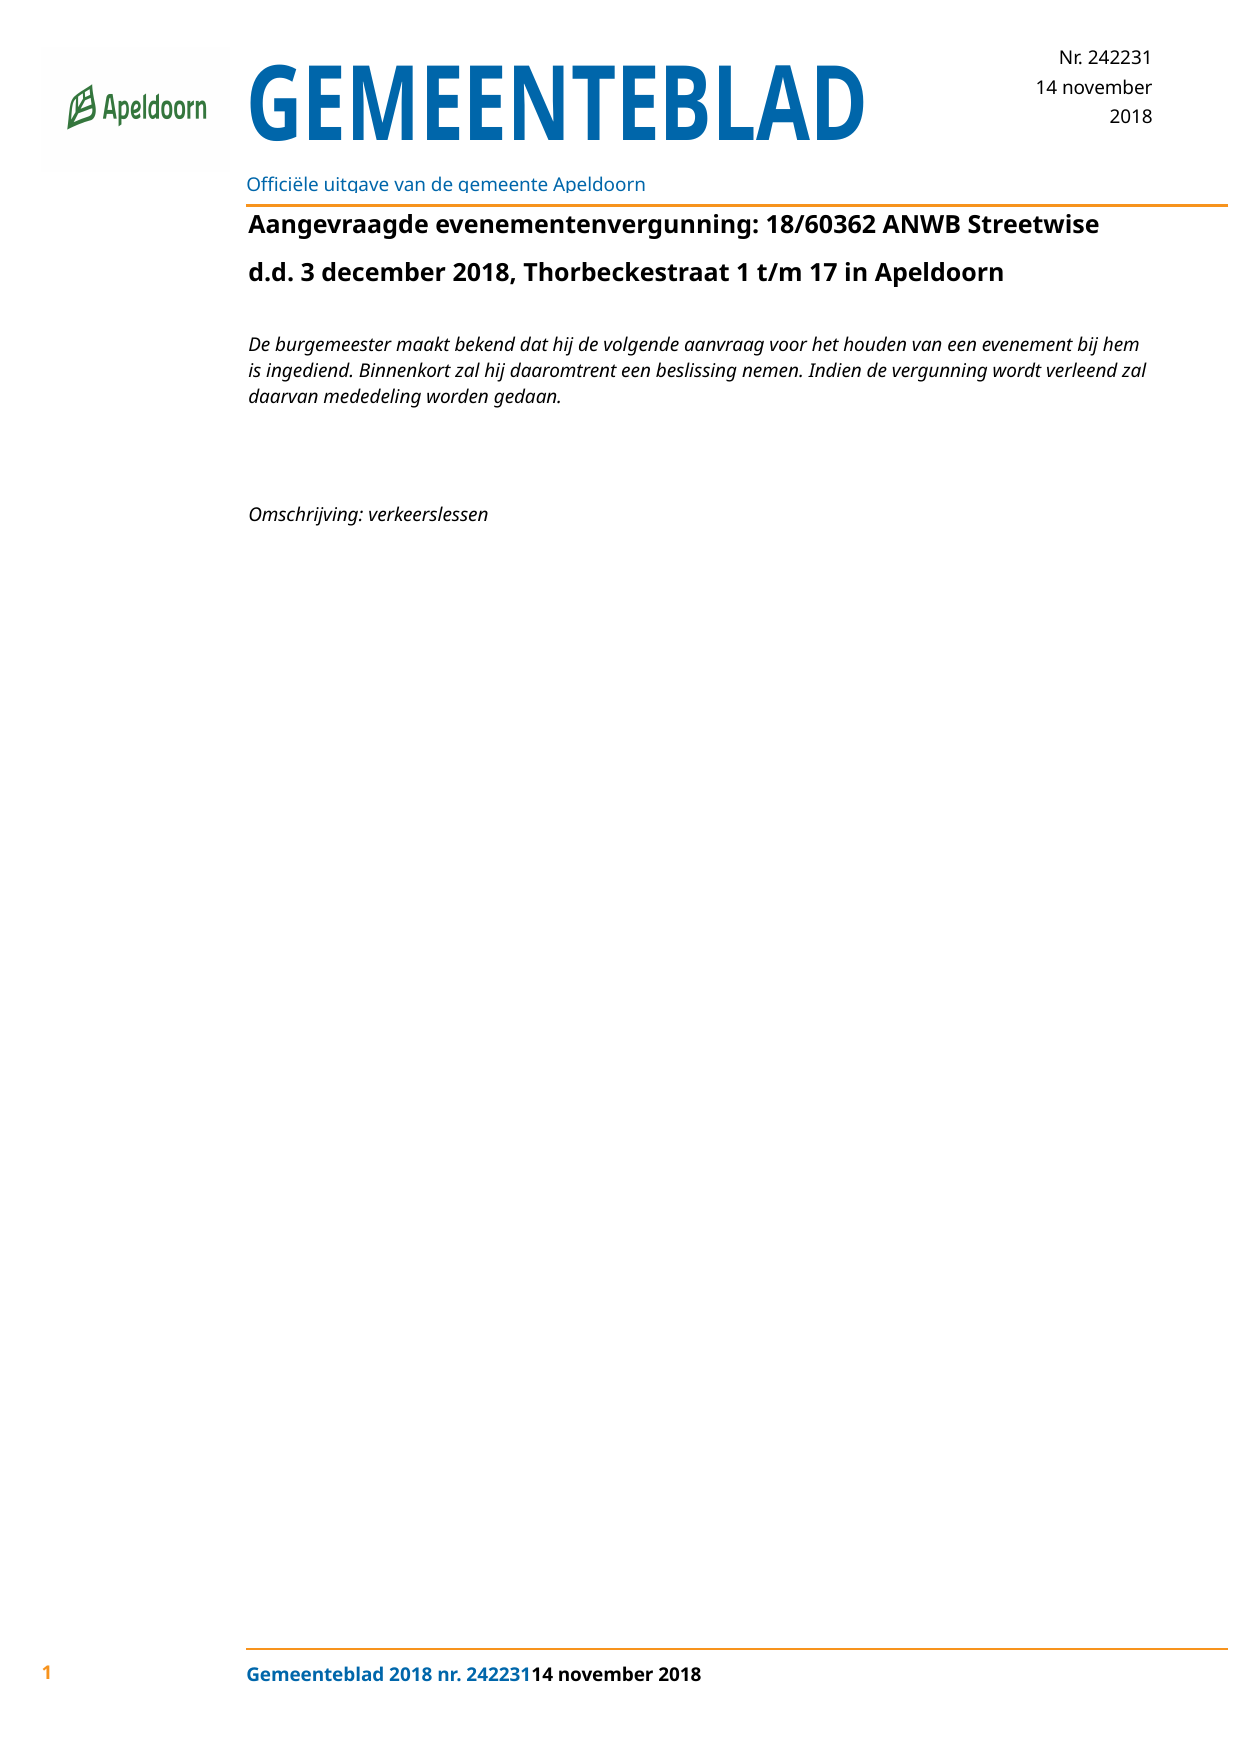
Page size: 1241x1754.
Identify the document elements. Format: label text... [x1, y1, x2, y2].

picture [41, 47, 231, 172]
text Omschrijving: verkeerslessen [248, 501, 1152, 526]
text De burgemeester maakt bekend dat hij de volgende aanvraag voor het houden van een evenement bij hem is ingediend. Binnenkort zal hij daaromtrent een beslissing nemen. Indien de vergunning wordt verleend zal daarvan mededeling worden gedaan. [248, 331, 1152, 409]
text Aangevraagde evenementenvergunning: 18/60362 ANWB Streetwise d.d. 3 december 2018, Thorbeckestraat 1 t/m 17 in Apeldoorn [248, 207, 1152, 288]
